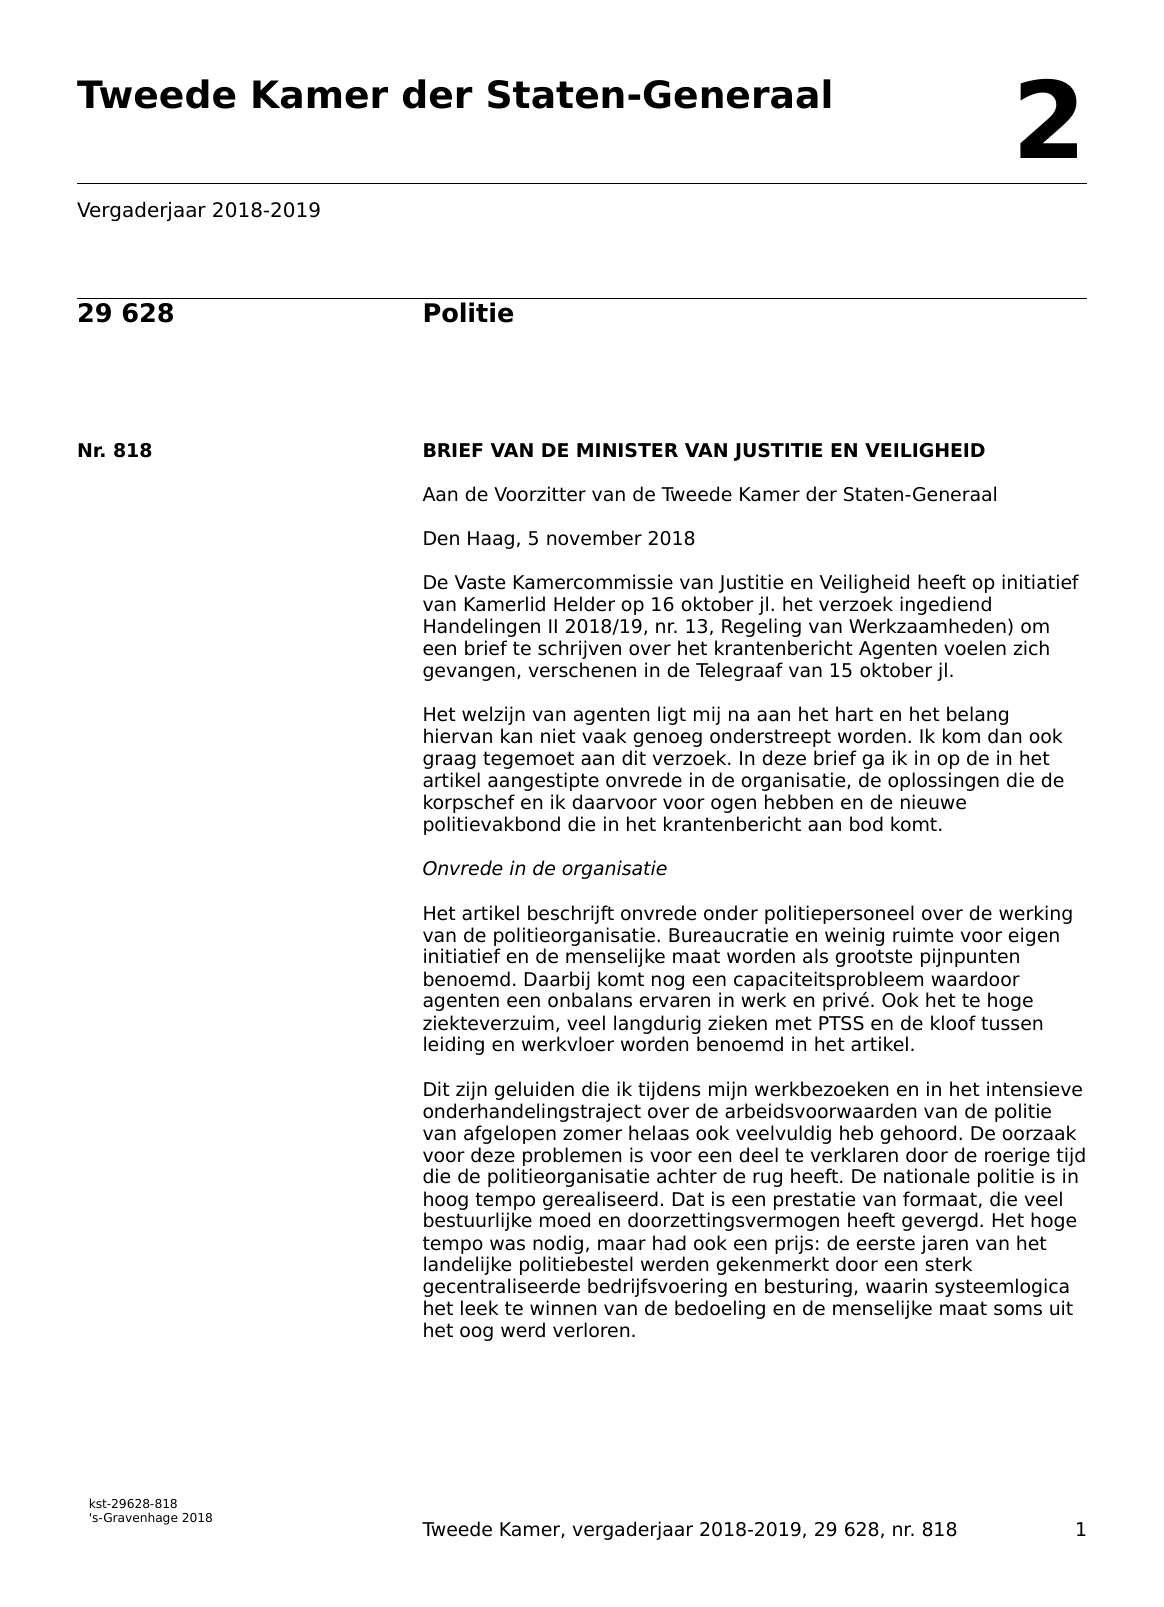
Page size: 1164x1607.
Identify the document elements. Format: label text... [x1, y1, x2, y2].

text Het welzijn van agenten ligt mij na aan het hart en het belang hiervan kan niet vaak genoeg onderstreept worden. Ik kom dan ook graag tegemoet aan dit verzoek. In deze brief ga ik in op de in het artikel aangestipte onvrede in de organisatie, de oplossingen die de korpschef en ik daarvoor voor ogen hebben en de nieuwe politievakbond die in het krantenbericht aan bod komt. [422, 704, 1087, 836]
subtitle Onvrede in de organisatie [422, 858, 1087, 880]
table_header Tweede Kamer der Staten-Generaal [77, 59, 886, 183]
text Dit zijn geluiden die ik tijdens mijn werkbezoeken en in het intensieve onderhandelingstraject over de arbeidsvoorwaarden van de politie van afgelopen zomer helaas ook veelvuldig heb gehoord. De oorzaak voor deze problemen is voor een deel te verklaren door de roerige tijd die de politieorganisatie achter de rug heeft. De nationale politie is in hoog tempo gerealiseerd. Dat is een prestatie van formaat, die veel bestuurlijke moed en doorzettingsvermogen heeft gevergd. Het hoge tempo was nodig, maar had ook een prijs: de eerste jaren van het landelijke politiebestel werden gekenmerkt door een sterk gecentraliseerde bedrijfsvoering en besturing, waarin systeemlogica het leek te winnen van de bedoeling en de menselijke maat soms uit het oog werd verloren. [422, 1078, 1087, 1342]
text Aan de Voorzitter van de Tweede Kamer der Staten-Generaal [422, 484, 1087, 506]
subtitle 29 628 Politie [77, 299, 1087, 329]
table_cell Vergaderjaar 2018-2019 [77, 184, 1087, 298]
subtitle Nr. 818 BRIEF VAN DE MINISTER VAN JUSTITIE EN VEILIGHEID [77, 440, 1087, 462]
text Den Haag, 5 november 2018 [422, 528, 1087, 550]
text Het artikel beschrijft onvrede onder politiepersoneel over de werking van de politieorganisatie. Bureaucratie en weinig ruimte voor eigen initiatief en de menselijke maat worden als grootste pijnpunten benoemd. Daarbij komt nog een capaciteitsprobleem waardoor agenten een onbalans ervaren in werk en privé. Ook het te hoge ziekteverzuim, veel langdurig zieken met PTSS en de kloof tussen leiding en werkvloer worden benoemd in het artikel. [422, 902, 1087, 1056]
text 's-Gravenhage 2018 [88, 1511, 323, 1525]
text kst-29628-818 [88, 1497, 323, 1511]
text De Vaste Kamercommissie van Justitie en Veiligheid heeft op initiatief van Kamerlid Helder op 16 oktober jl. het verzoek ingediend Handelingen II 2018/19, nr. 13, Regeling van Werkzaamheden) om een brief te schrijven over het krantenbericht Agenten voelen zich gevangen, verschenen in de Telegraaf van 15 oktober jl. [422, 572, 1087, 682]
table_header 2 [886, 59, 1087, 183]
